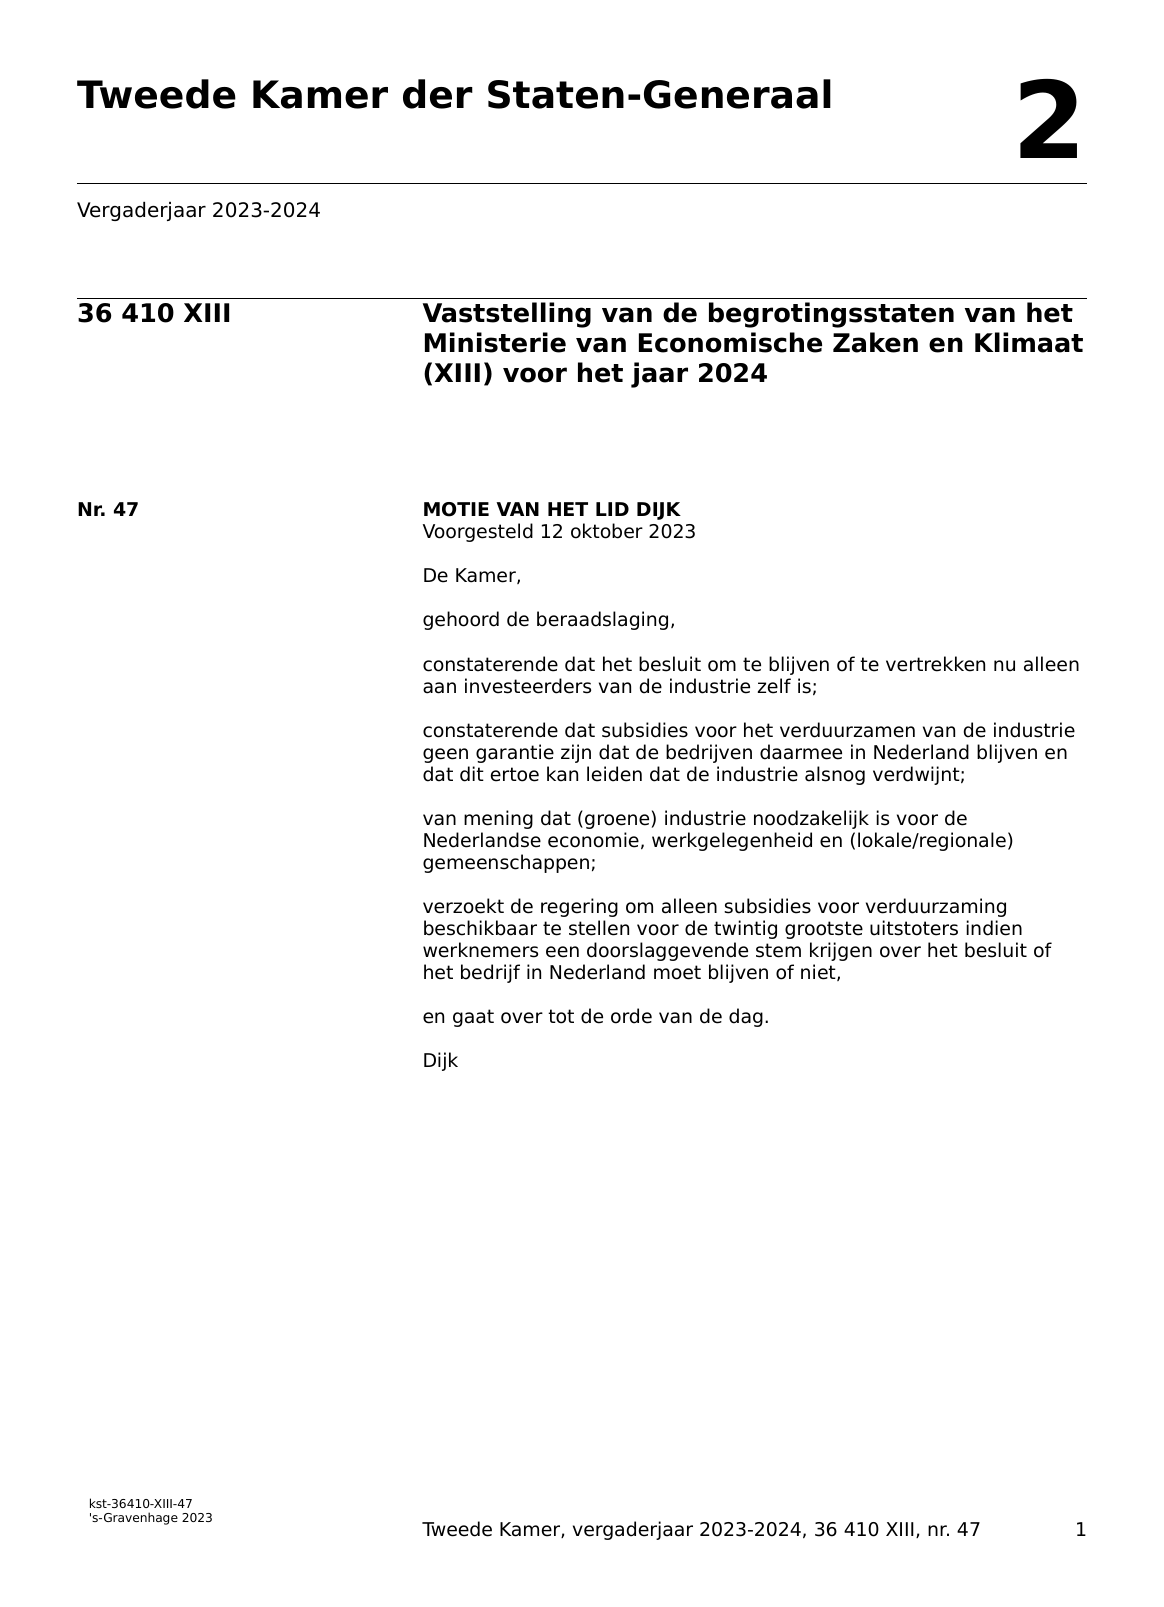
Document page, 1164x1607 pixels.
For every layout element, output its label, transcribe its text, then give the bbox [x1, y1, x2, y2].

text constaterende dat het besluit om te blijven of te vertrekken nu alleen aan investeerders van de industrie zelf is; [422, 653, 1087, 697]
text van mening dat (groene) industrie noodzakelijk is voor de Nederlandse economie, werkgelegenheid en (lokale/regionale) gemeenschappen; [422, 808, 1087, 874]
text Voorgesteld 12 oktober 2023 [422, 521, 1087, 543]
text kst-36410-XIII-47 [88, 1497, 323, 1511]
text Dijk [422, 1050, 1087, 1072]
table_header 2 [886, 59, 1087, 183]
table_cell Vergaderjaar 2023-2024 [77, 184, 1087, 298]
text 's-Gravenhage 2023 [88, 1511, 323, 1525]
subtitle 36 410 XIII Vaststelling van de begrotingsstaten van het Ministerie van Economische Zaken en Klimaat (XIII) voor het jaar 2024 [77, 299, 1087, 388]
text verzoekt de regering om alleen subsidies voor verduurzaming beschikbaar te stellen voor de twintig grootste uitstoters indien werknemers een doorslaggevende stem krijgen over het besluit of het bedrijf in Nederland moet blijven of niet, [422, 896, 1087, 984]
text en gaat over tot de orde van de dag. [422, 1006, 1087, 1028]
text gehoord de beraadslaging, [422, 609, 1087, 631]
text constaterende dat subsidies voor het verduurzamen van de industrie geen garantie zijn dat de bedrijven daarmee in Nederland blijven en dat dit ertoe kan leiden dat de industrie alsnog verdwijnt; [422, 720, 1087, 786]
table_header Tweede Kamer der Staten-Generaal [77, 59, 886, 183]
subtitle Nr. 47 MOTIE VAN HET LID DIJK [77, 499, 1087, 521]
text De Kamer, [422, 565, 1087, 587]
